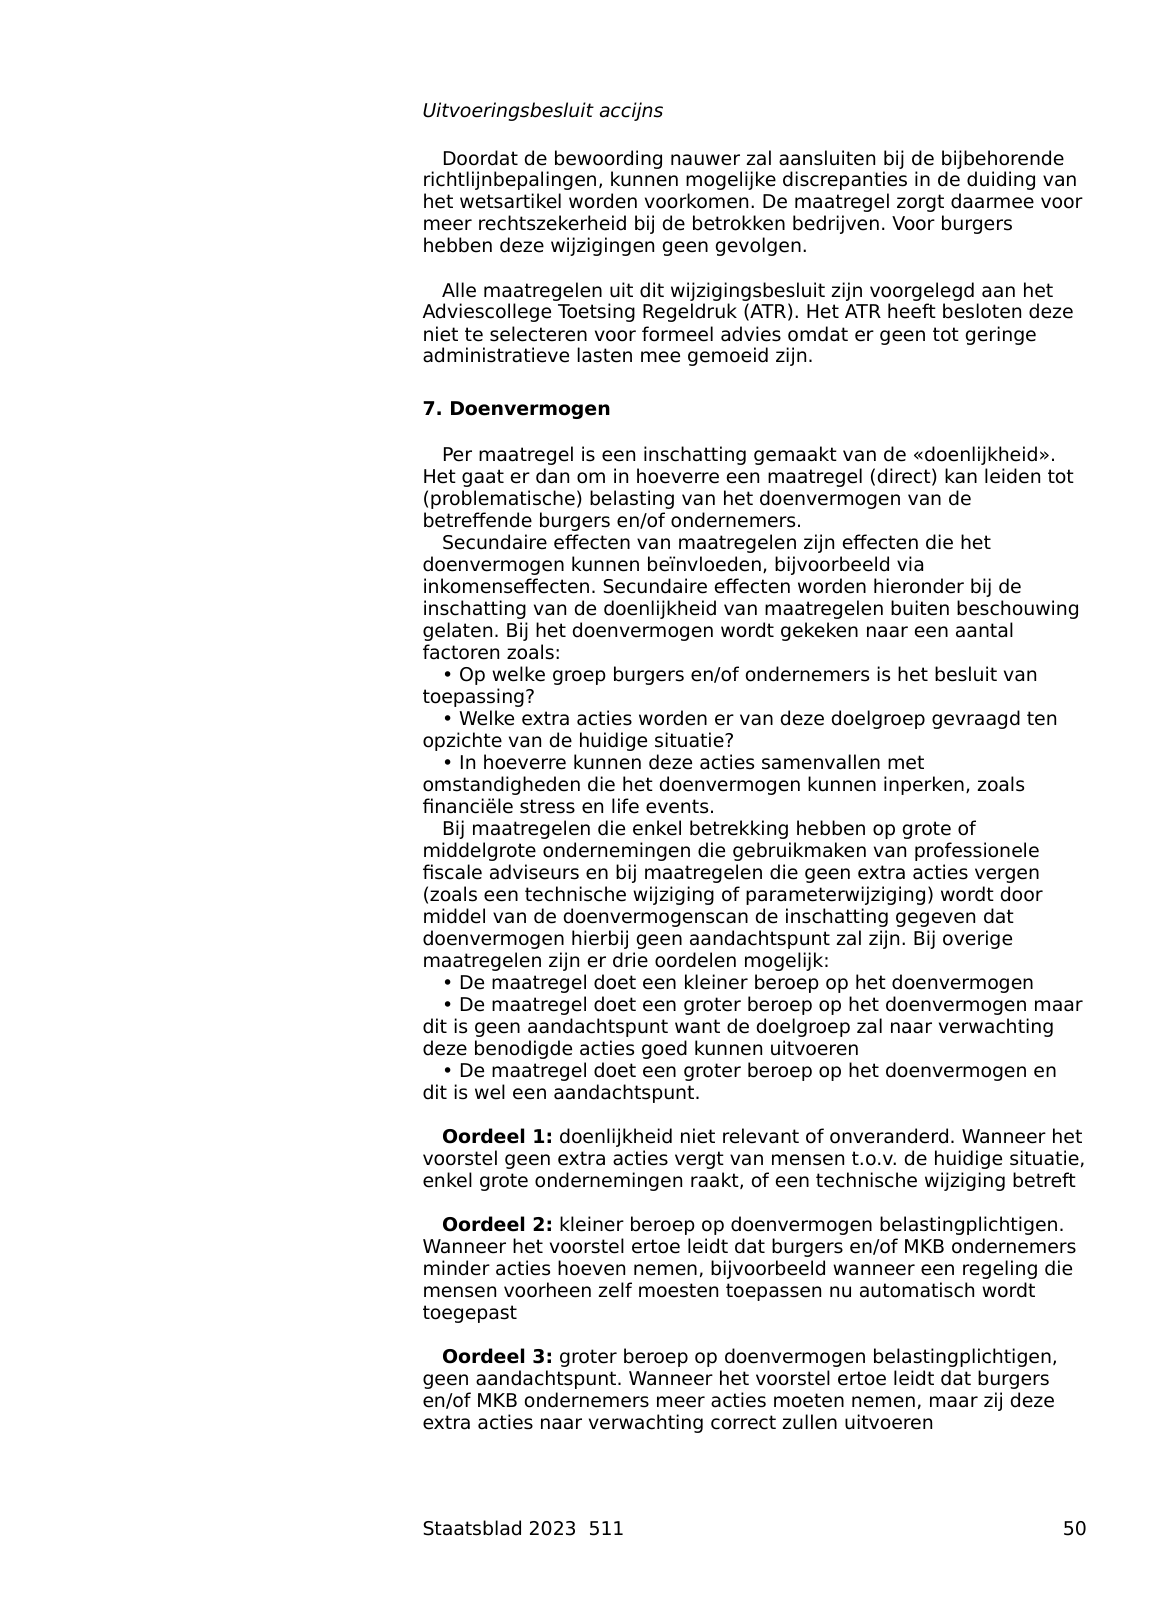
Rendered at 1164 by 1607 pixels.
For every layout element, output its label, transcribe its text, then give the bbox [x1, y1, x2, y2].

text Alle maatregelen uit dit wijzigingsbesluit zijn voorgelegd aan het Adviescollege Toetsing Regeldruk (ATR). Het ATR heeft besloten deze niet te selecteren voor formeel advies omdat er geen tot geringe administratieve lasten mee gemoeid zijn. [422, 279, 1087, 367]
text Secundaire effecten van maatregelen zijn effecten die het doenvermogen kunnen beïnvloeden, bijvoorbeeld via inkomenseffecten. Secundaire effecten worden hieronder bij de inschatting van de doenlijkheid van maatregelen buiten beschouwing gelaten. Bij het doenvermogen wordt gekeken naar een aantal factoren zoals: [422, 532, 1087, 664]
subtitle 7. Doenvermogen [422, 397, 1087, 419]
subtitle Uitvoeringsbesluit accijns [422, 100, 1087, 122]
text Per maatregel is een inschatting gemaakt van de «doenlijkheid». Het gaat er dan om in hoeverre een maatregel (direct) kan leiden tot (problematische) belasting van het doenvermogen van de betreffende burgers en/of ondernemers. [422, 444, 1087, 532]
text • De maatregel doet een groter beroep op het doenvermogen maar dit is geen aandachtspunt want de doelgroep zal naar verwachting deze benodigde acties goed kunnen uitvoeren [422, 994, 1087, 1060]
text • Welke extra acties worden er van deze doelgroep gevraagd ten opzichte van de huidige situatie? [422, 708, 1087, 752]
text Bij maatregelen die enkel betrekking hebben op grote of middelgrote ondernemingen die gebruikmaken van professionele fiscale adviseurs en bij maatregelen die geen extra acties vergen (zoals een technische wijziging of parameterwijziging) wordt door middel van de doenvermogenscan de inschatting gegeven dat doenvermogen hierbij geen aandachtspunt zal zijn. Bij overige maatregelen zijn er drie oordelen mogelijk: [422, 818, 1087, 972]
text • In hoeverre kunnen deze acties samenvallen met omstandigheden die het doenvermogen kunnen inperken, zoals financiële stress en life events. [422, 752, 1087, 818]
text Oordeel 2: kleiner beroep op doenvermogen belastingplichtigen. Wanneer het voorstel ertoe leidt dat burgers en/of MKB ondernemers minder acties hoeven nemen, bijvoorbeeld wanneer een regeling die mensen voorheen zelf moesten toepassen nu automatisch wordt toegepast [422, 1214, 1087, 1324]
text • Op welke groep burgers en/of ondernemers is het besluit van toepassing? [422, 664, 1087, 708]
text Oordeel 1: doenlijkheid niet relevant of onveranderd. Wanneer het voorstel geen extra acties vergt van mensen t.o.v. de huidige situatie, enkel grote ondernemingen raakt, of een technische wijziging betreft [422, 1126, 1087, 1192]
text • De maatregel doet een groter beroep op het doenvermogen en dit is wel een aandachtspunt. [422, 1060, 1087, 1104]
text • De maatregel doet een kleiner beroep op het doenvermogen [422, 972, 1087, 994]
text Doordat de bewoording nauwer zal aansluiten bij de bijbehorende richtlijnbepalingen, kunnen mogelijke discrepanties in de duiding van het wetsartikel worden voorkomen. De maatregel zorgt daarmee voor meer rechtszekerheid bij de betrokken bedrijven. Voor burgers hebben deze wijzigingen geen gevolgen. [422, 147, 1087, 257]
text Oordeel 3: groter beroep op doenvermogen belastingplichtigen, geen aandachtspunt. Wanneer het voorstel ertoe leidt dat burgers en/of MKB ondernemers meer acties moeten nemen, maar zij deze extra acties naar verwachting correct zullen uitvoeren [422, 1346, 1087, 1434]
